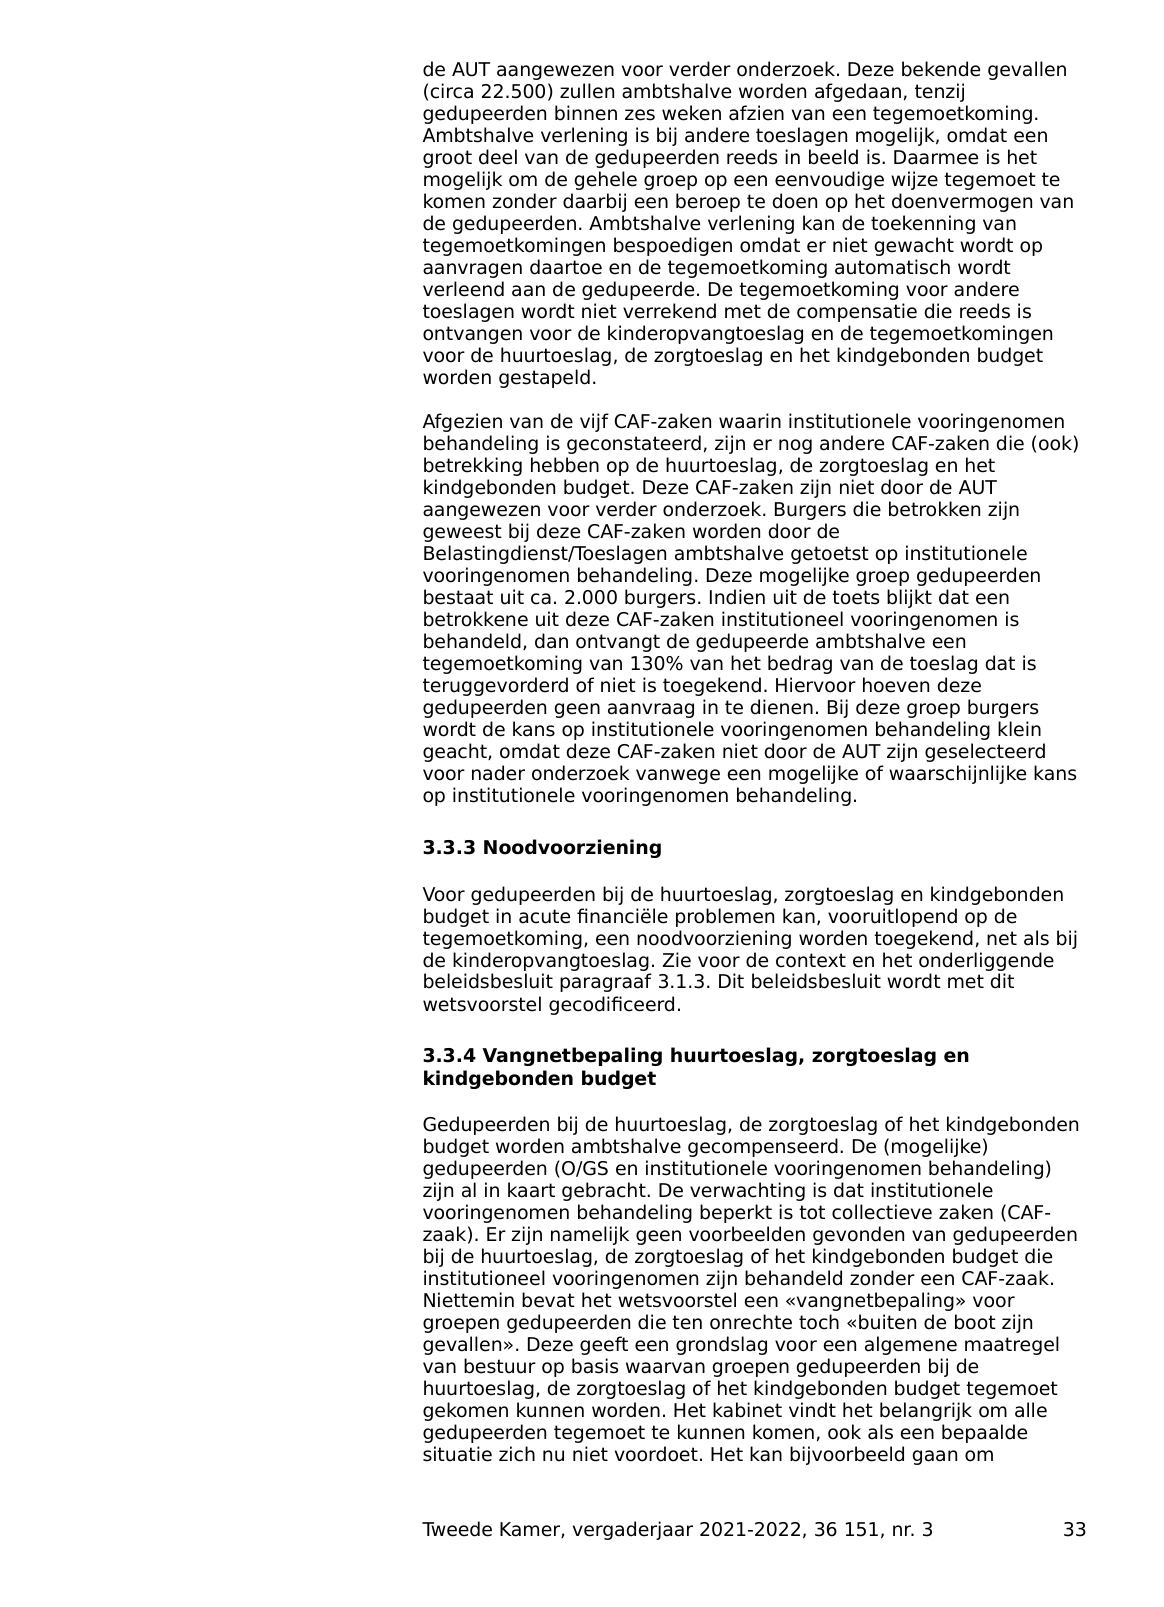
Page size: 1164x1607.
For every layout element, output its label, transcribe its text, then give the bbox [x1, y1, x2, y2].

subtitle 3.3.3 Noodvoorziening [422, 837, 1087, 858]
text Voor gedupeerden bij de huurtoeslag, zorgtoeslag en kindgebonden budget in acute financiële problemen kan, vooruitlopend op de tegemoetkoming, een noodvoorziening worden toegekend, net als bij de kinderopvangtoeslag. Zie voor de context en het onderliggende beleidsbesluit paragraaf 3.1.3. Dit beleidsbesluit wordt met dit wetsvoorstel gecodificeerd. [422, 883, 1087, 1015]
text Gedupeerden bij de huurtoeslag, de zorgtoeslag of het kindgebonden budget worden ambtshalve gecompenseerd. De (mogelijke) gedupeerden (O/GS en institutionele vooringenomen behandeling) zijn al in kaart gebracht. De verwachting is dat institutionele vooringenomen behandeling beperkt is tot collectieve zaken (CAF-zaak). Er zijn namelijk geen voorbeelden gevonden van gedupeerden bij de huurtoeslag, de zorgtoeslag of het kindgebonden budget die institutioneel vooringenomen zijn behandeld zonder een CAF-zaak. Niettemin bevat het wetsvoorstel een «vangnetbepaling» voor groepen gedupeerden die ten onrechte toch «buiten de boot zijn gevallen». Deze geeft een grondslag voor een algemene maatregel van bestuur op basis waarvan groepen gedupeerden bij de huurtoeslag, de zorgtoeslag of het kindgebonden budget tegemoet gekomen kunnen worden. Het kabinet vindt het belangrijk om alle gedupeerden tegemoet te kunnen komen, ook als een bepaalde situatie zich nu niet voordoet. Het kan bijvoorbeeld gaan om [422, 1114, 1087, 1466]
subtitle 3.3.4 Vangnetbepaling huurtoeslag, zorgtoeslag en kindgebonden budget [422, 1045, 1087, 1089]
text Afgezien van de vijf CAF-zaken waarin institutionele vooringenomen behandeling is geconstateerd, zijn er nog andere CAF-zaken die (ook) betrekking hebben op de huurtoeslag, de zorgtoeslag en het kindgebonden budget. Deze CAF-zaken zijn niet door de AUT aangewezen voor verder onderzoek. Burgers die betrokken zijn geweest bij deze CAF-zaken worden door de Belastingdienst/Toeslagen ambtshalve getoetst op institutionele vooringenomen behandeling. Deze mogelijke groep gedupeerden bestaat uit ca. 2.000 burgers. Indien uit de toets blijkt dat een betrokkene uit deze CAF-zaken institutioneel vooringenomen is behandeld, dan ontvangt de gedupeerde ambtshalve een tegemoetkoming van 130% van het bedrag van de toeslag dat is teruggevorderd of niet is toegekend. Hiervoor hoeven deze gedupeerden geen aanvraag in te dienen. Bij deze groep burgers wordt de kans op institutionele vooringenomen behandeling klein geacht, omdat deze CAF-zaken niet door de AUT zijn geselecteerd voor nader onderzoek vanwege een mogelijke of waarschijnlijke kans op institutionele vooringenomen behandeling. [422, 411, 1087, 807]
text de AUT aangewezen voor verder onderzoek. Deze bekende gevallen (circa 22.500) zullen ambtshalve worden afgedaan, tenzij gedupeerden binnen zes weken afzien van een tegemoetkoming. Ambtshalve verlening is bij andere toeslagen mogelijk, omdat een groot deel van de gedupeerden reeds in beeld is. Daarmee is het mogelijk om de gehele groep op een eenvoudige wijze tegemoet te komen zonder daarbij een beroep te doen op het doenvermogen van de gedupeerden. Ambtshalve verlening kan de toekenning van tegemoetkomingen bespoedigen omdat er niet gewacht wordt op aanvragen daartoe en de tegemoetkoming automatisch wordt verleend aan de gedupeerde. De tegemoetkoming voor andere toeslagen wordt niet verrekend met de compensatie die reeds is ontvangen voor de kinderopvangtoeslag en de tegemoetkomingen voor de huurtoeslag, de zorgtoeslag en het kindgebonden budget worden gestapeld. [422, 59, 1087, 389]
